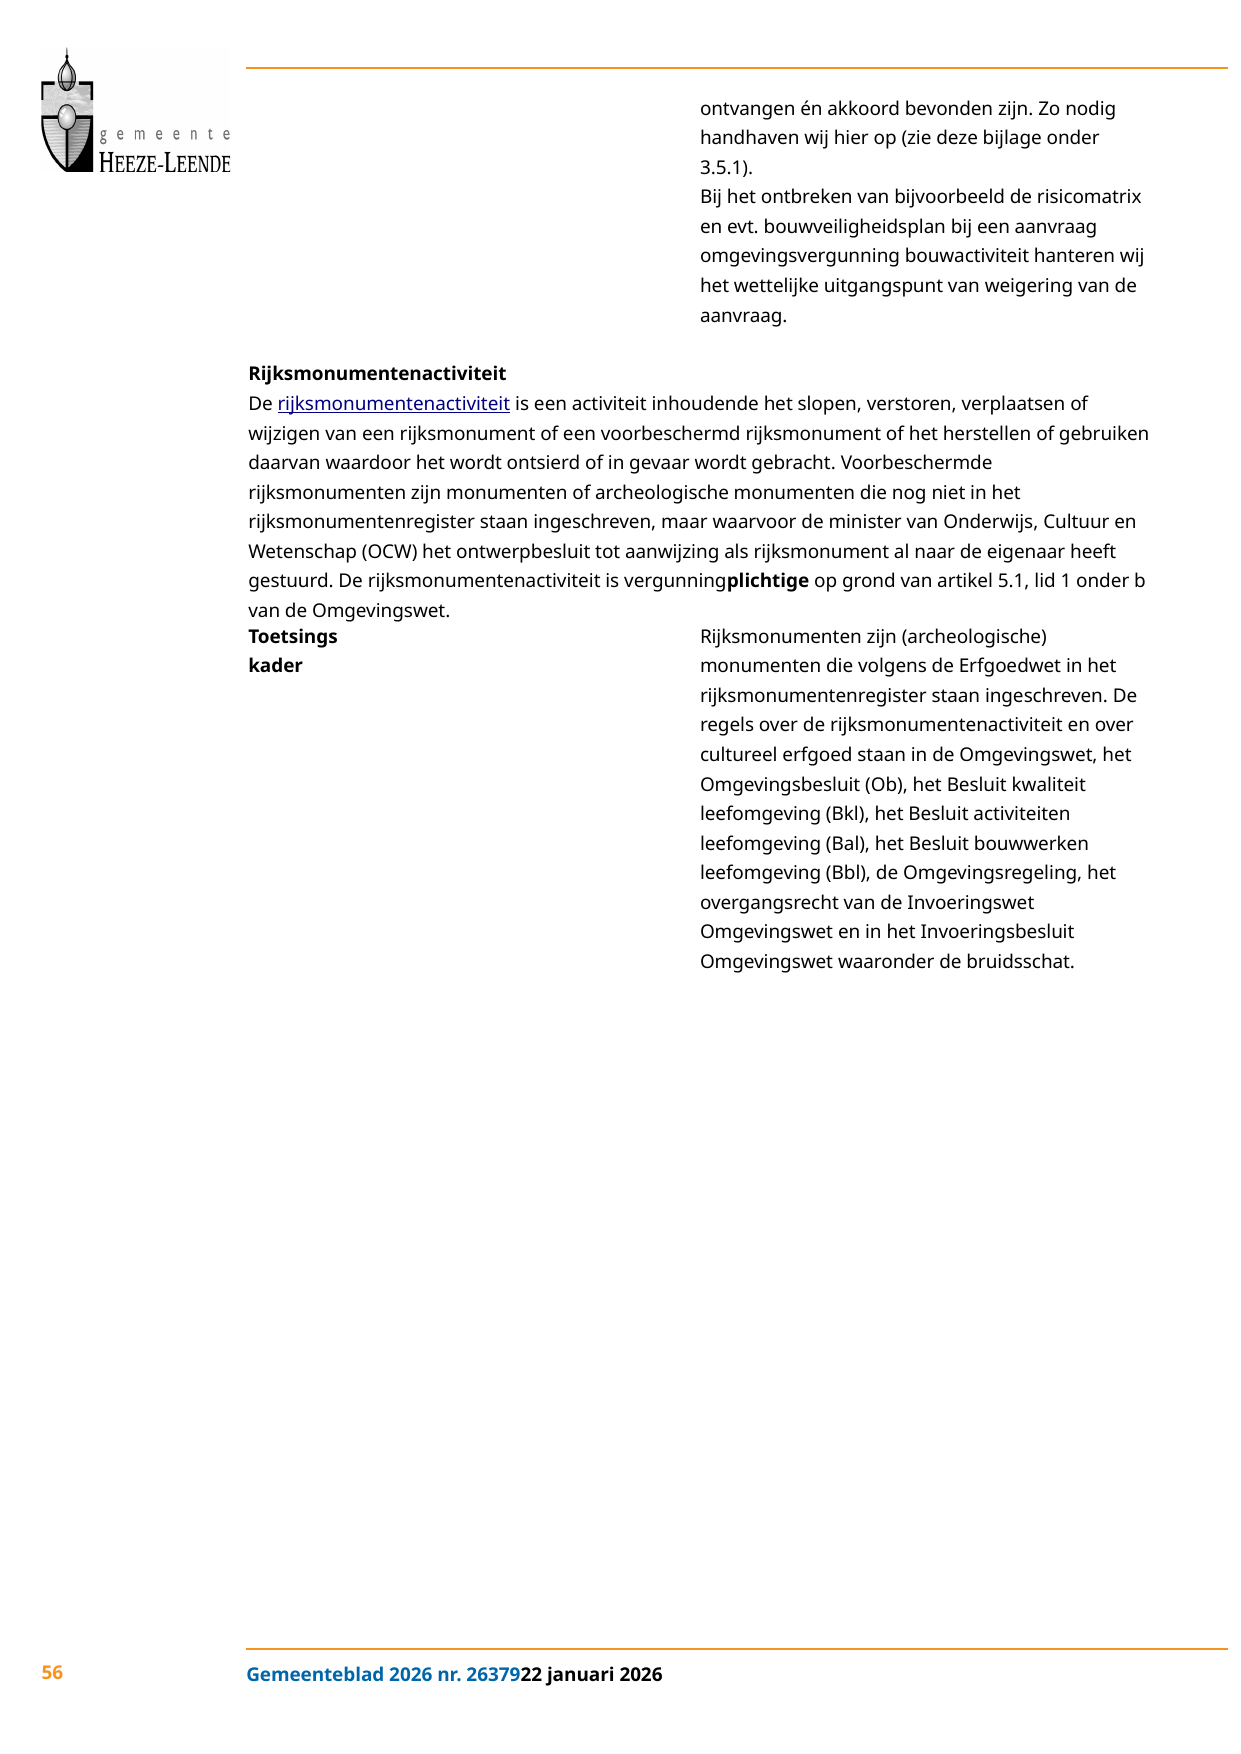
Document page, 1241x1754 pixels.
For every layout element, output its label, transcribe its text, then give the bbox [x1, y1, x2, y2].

picture [41, 47, 231, 172]
table_cell Toetsings kader [248, 623, 700, 974]
table_cell Rijksmonumenten zijn (archeologische) monumenten die volgens de Erfgoedwet in het rijksmonumentenregister staan ingeschreven. De regels over de rijksmonumentenactiviteit en over cultureel erfgoed staan in de Omgevingswet, het Omgevingsbesluit (Ob), het Besluit kwaliteit leefomgeving (Bkl), het Besluit activiteiten leefomgeving (Bal), het Besluit bouwwerken leefomgeving (Bbl), de Omgevingsregeling, het overgangsrecht van de Invoeringswet Omgevingswet en in het Invoeringsbesluit Omgevingswet waaronder de bruidsschat. [700, 623, 1152, 974]
table_cell [248, 95, 700, 328]
table_header Rijksmonumentenactiviteit De rijksmonumentenactiviteit is een activiteit inhoudende het slopen, verstoren, verplaatsen of wijzigen van een rijksmonument of een voorbeschermd rijksmonument of het herstellen of gebruiken daarvan waardoor het wordt ontsierd of in gevaar wordt gebracht. Voorbeschermde rijksmonumenten zijn monumenten of archeologische monumenten die nog niet in het rijksmonumentenregister staan ingeschreven, maar waarvoor de minister van Onderwijs, Cultuur en Wetenschap (OCW) het ontwerpbesluit tot aanwijzing als rijksmonument al naar de eigenaar heeft gestuurd. De rijksmonumentenactiviteit is vergunningplichtige op grond van artikel 5.1, lid 1 onder b van de Omgevingswet. [248, 361, 1152, 623]
table_cell ontvangen én akkoord bevonden zijn. Zo nodig handhaven wij hier op (zie deze bijlage onder 3.5.1). Bij het ontbreken van bijvoorbeeld de risicomatrix en evt. bouwveiligheidsplan bij een aanvraag omgevingsvergunning bouwactiviteit hanteren wij het wettelijke uitgangspunt van weigering van de aanvraag. [700, 95, 1152, 328]
